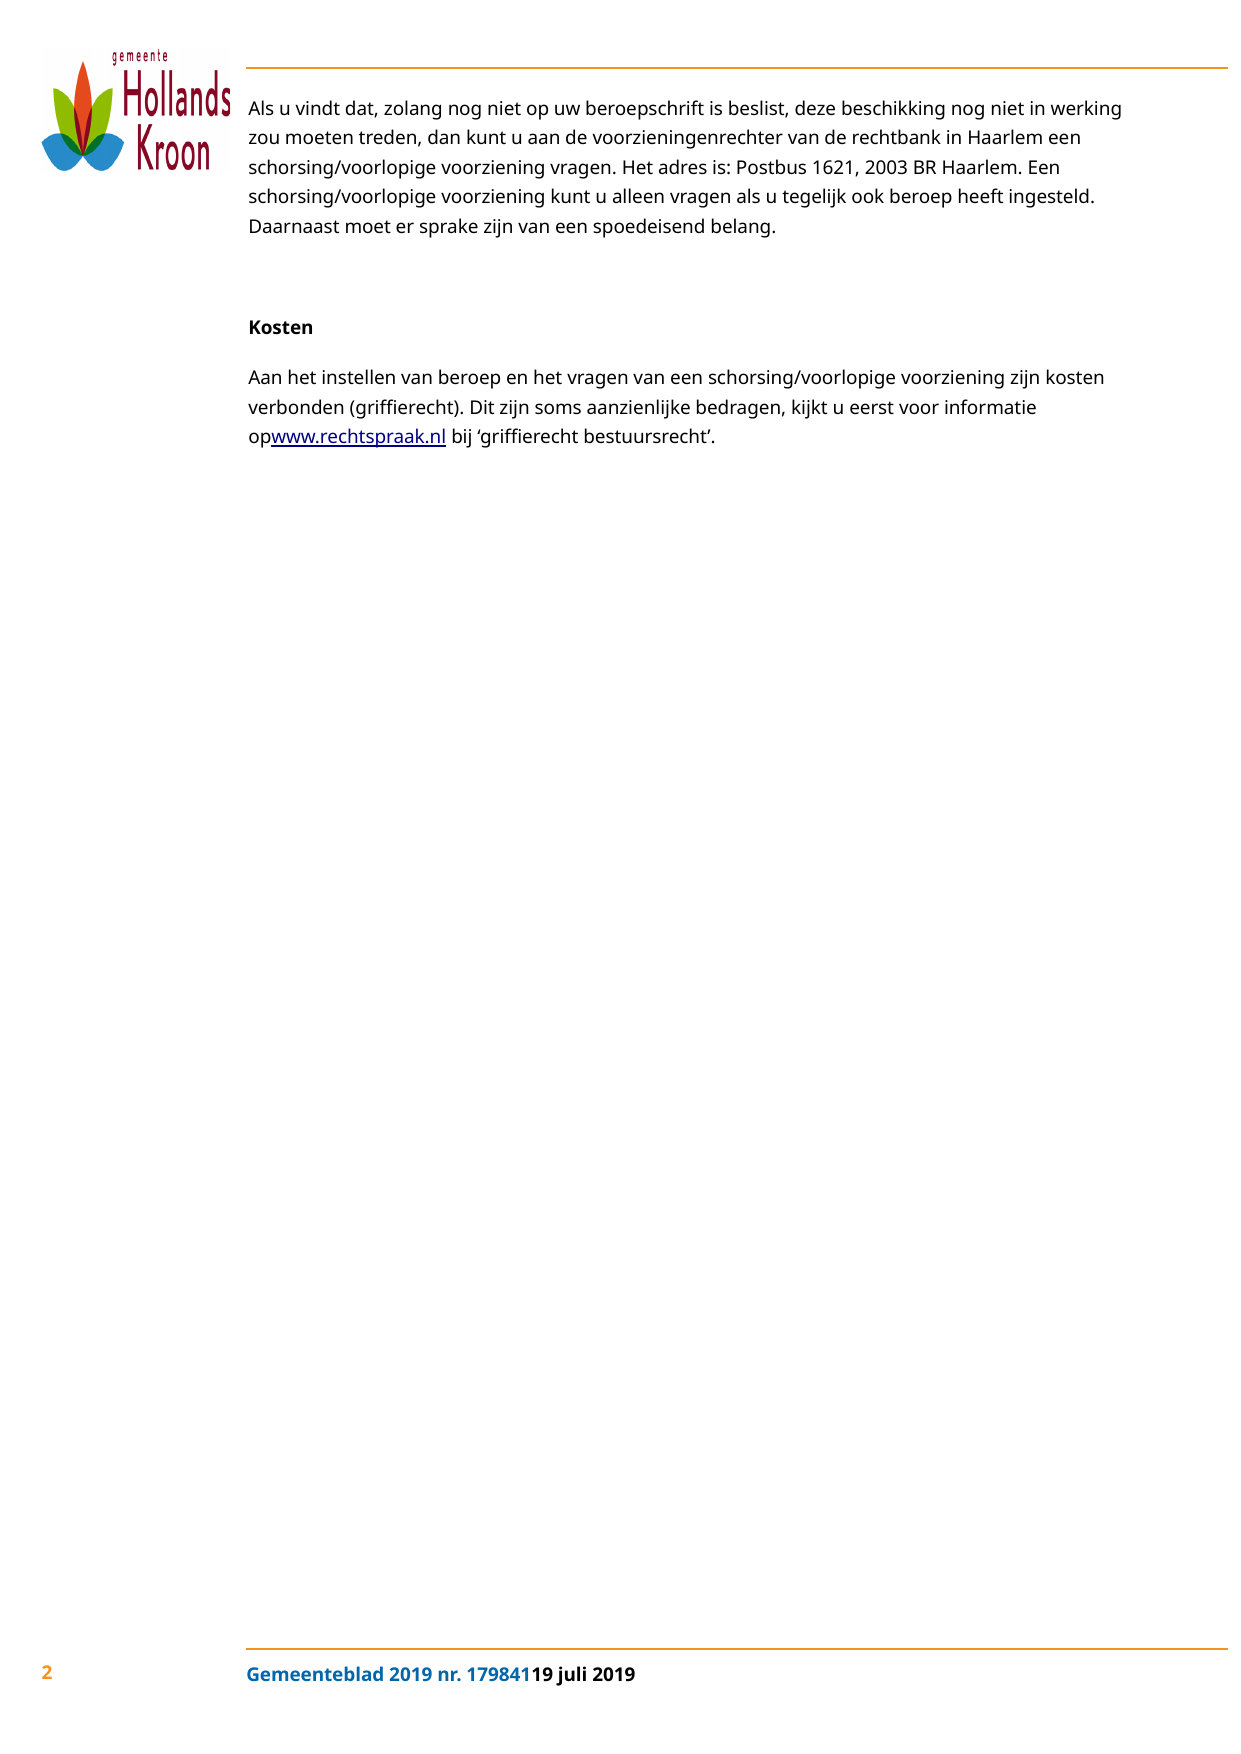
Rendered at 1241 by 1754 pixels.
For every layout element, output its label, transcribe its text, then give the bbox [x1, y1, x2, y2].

picture [41, 47, 231, 172]
text Als u vindt dat, zolang nog niet op uw beroepschrift is beslist, deze beschikking nog niet in werking zou moeten treden, dan kunt u aan de voorzieningenrechter van de rechtbank in Haarlem een schorsing/voorlopige voorziening vragen. Het adres is: Postbus 1621, 2003 BR Haarlem. Een schorsing/voorlopige voorziening kunt u alleen vragen als u tegelijk ook beroep heeft ingesteld. Daarnaast moet er sprake zijn van een spoedeisend belang. [248, 95, 1152, 239]
text Aan het instellen van beroep en het vragen van een schorsing/voorlopige voorziening zijn kosten verbonden (griffierecht). Dit zijn soms aanzienlijke bedragen, kijkt u eerst voor informatie opwww.rechtspraak.nl bij ‘griffierecht bestuursrecht’. [248, 364, 1152, 449]
text Kosten [248, 314, 1152, 340]
